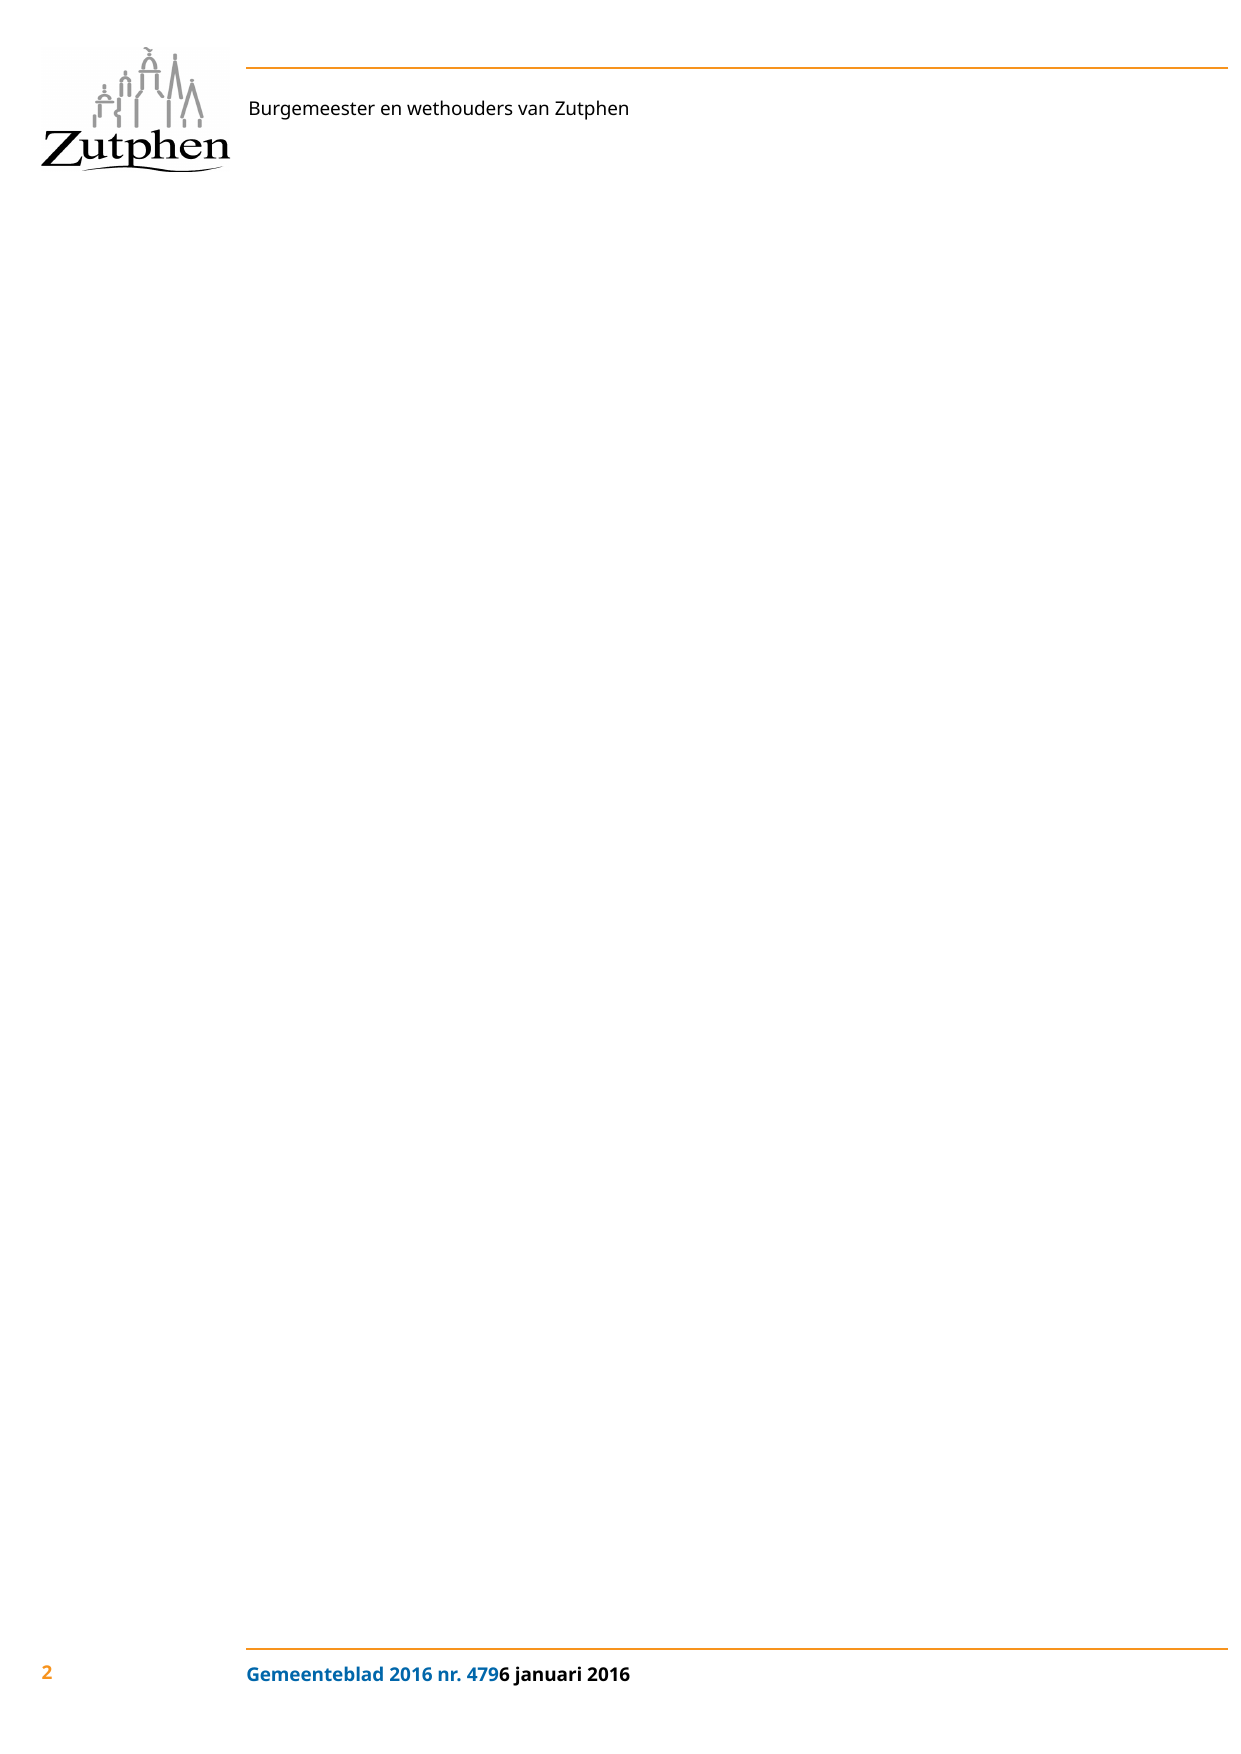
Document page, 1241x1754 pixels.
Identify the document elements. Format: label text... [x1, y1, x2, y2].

picture [41, 47, 231, 172]
text Burgemeester en wethouders van Zutphen [248, 95, 1152, 121]
